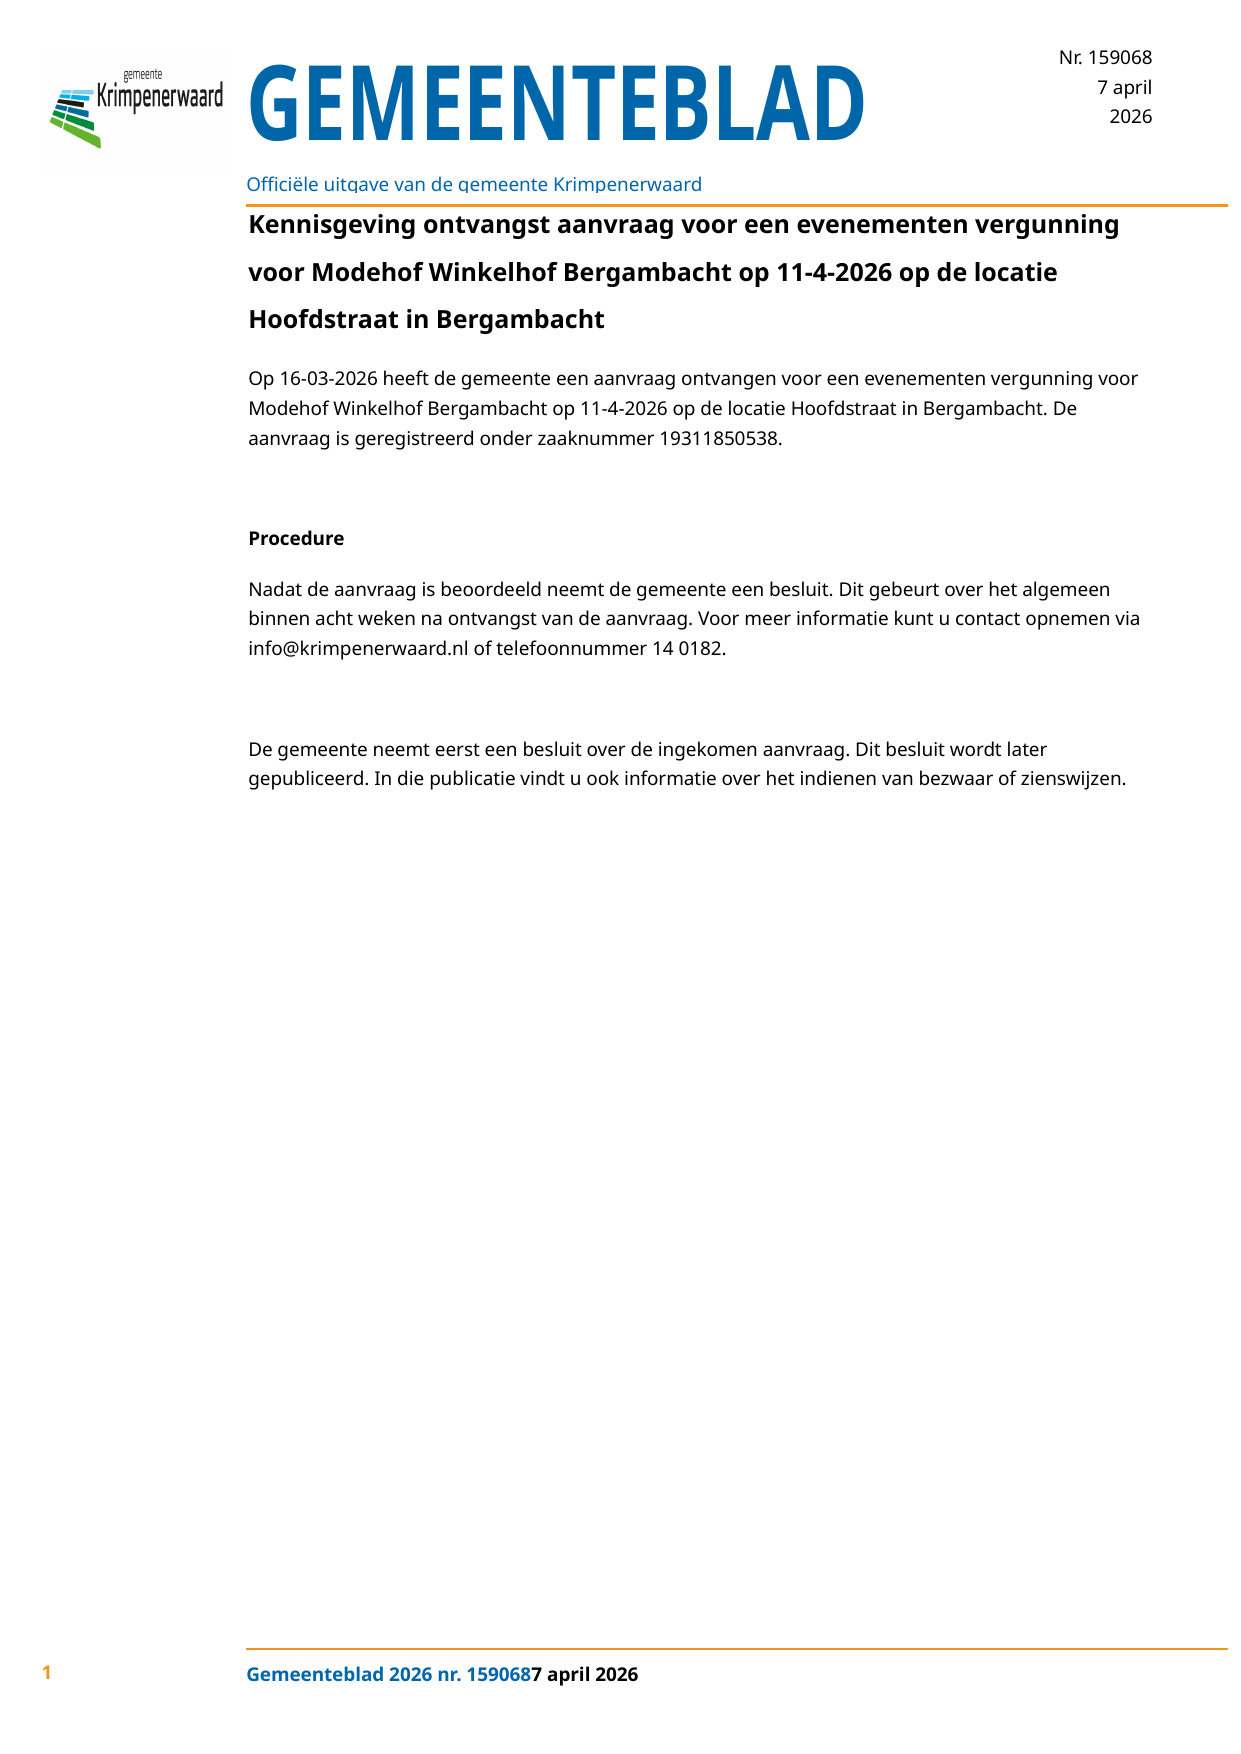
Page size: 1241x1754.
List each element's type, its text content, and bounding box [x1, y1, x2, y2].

text Nadat de aanvraag is beoordeeld neemt de gemeente een besluit. Dit gebeurt over het algemeen binnen acht weken na ontvangst van de aanvraag. Voor meer informatie kunt u contact opnemen via info@krimpenerwaard.nl of telefoonnummer 14 0182. [248, 576, 1152, 661]
text Kennisgeving ontvangst aanvraag voor een evenementen vergunning voor Modehof Winkelhof Bergambacht op 11-4-2026 op de locatie Hoofdstraat in Bergambacht [248, 207, 1152, 336]
text De gemeente neemt eerst een besluit over de ingekomen aanvraag. Dit besluit wordt later gepubliceerd. In die publicatie vindt u ook informatie over het indienen van bezwaar of zienswijzen. [248, 736, 1152, 791]
text Op 16-03-2026 heeft de gemeente een aanvraag ontvangen voor een evenementen vergunning voor Modehof Winkelhof Bergambacht op 11-4-2026 op de locatie Hoofdstraat in Bergambacht. De aanvraag is geregistreerd onder zaaknummer 19311850538. [248, 366, 1152, 450]
picture [41, 47, 231, 172]
text Procedure [248, 526, 1152, 551]
